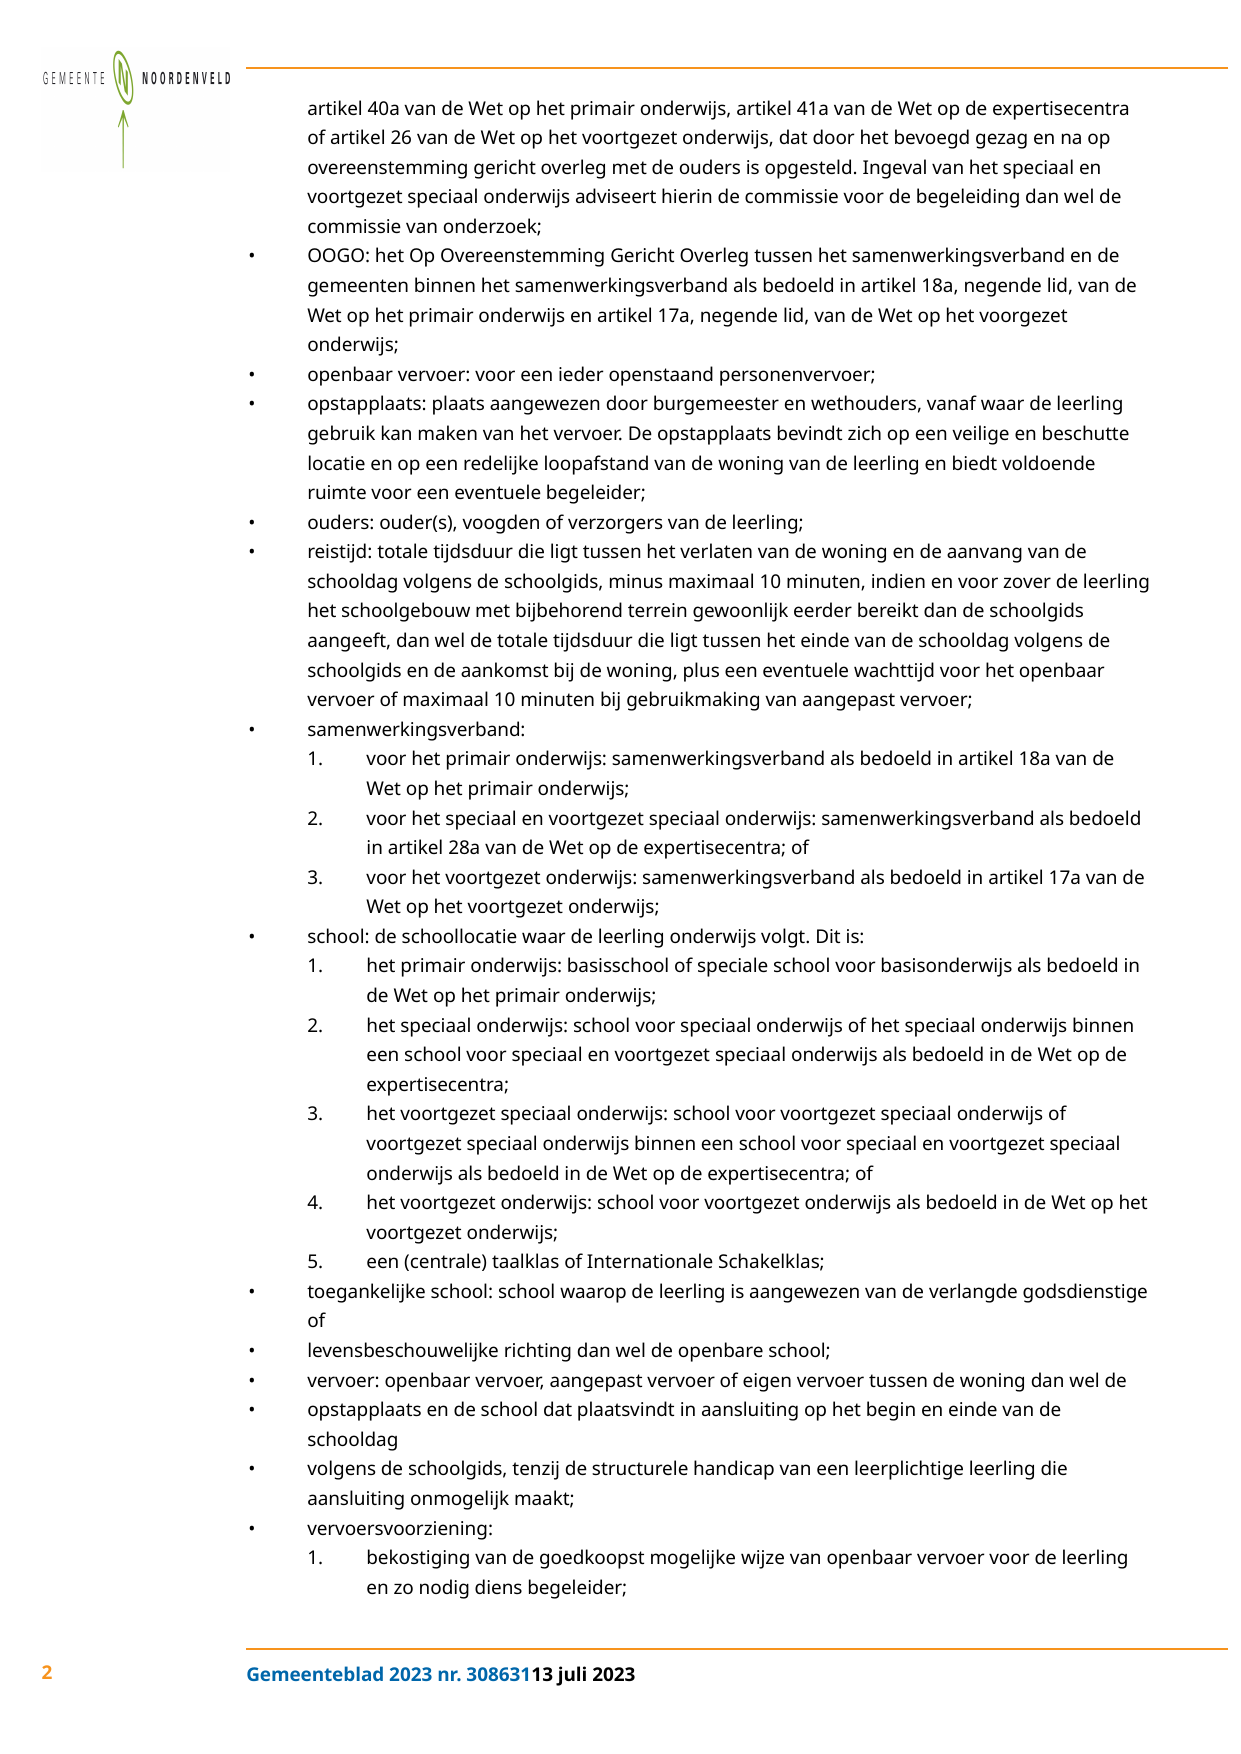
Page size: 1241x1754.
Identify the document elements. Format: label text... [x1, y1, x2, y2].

list voor het primair onderwijs: samenwerkingsverband als bedoeld in artikel 18a van de Wet op het primair onderwijs; [307, 746, 1152, 801]
list voor het voortgezet onderwijs: samenwerkingsverband als bedoeld in artikel 17a van de Wet op het voortgezet onderwijs; [307, 864, 1152, 919]
list artikel 40a van de Wet op het primair onderwijs, artikel 41a van de Wet op de expertisecentra of artikel 26 van de Wet op het voortgezet onderwijs, dat door het bevoegd gezag en na op overeenstemming gericht overleg met de ouders is opgesteld. Ingeval van het speciaal en voortgezet speciaal onderwijs adviseert hierin de commissie voor de begeleiding dan wel de commissie van onderzoek; [248, 95, 1152, 239]
list het voortgezet speciaal onderwijs: school voor voortgezet speciaal onderwijs of voortgezet speciaal onderwijs binnen een school voor speciaal en voortgezet speciaal onderwijs als bedoeld in de Wet op de expertisecentra; of [307, 1101, 1152, 1186]
list bekostiging van de goedkoopst mogelijke wijze van openbaar vervoer voor de leerling en zo nodig diens begeleider; [307, 1544, 1152, 1600]
list toegankelijke school: school waarop de leerling is aangewezen van de verlangde godsdienstige of [248, 1278, 1152, 1333]
list levensbeschouwelijke richting dan wel de openbare school; [248, 1337, 1152, 1363]
list school: de schoollocatie waar de leerling onderwijs volgt. Dit is: [248, 923, 1152, 949]
list reistijd: totale tijdsduur die ligt tussen het verlaten van de woning en de aanvang van de schooldag volgens de schoolgids, minus maximaal 10 minuten, indien en voor zover de leerling het schoolgebouw met bijbehorend terrein gewoonlijk eerder bereikt dan de schoolgids aangeeft, dan wel de totale tijdsduur die ligt tussen het einde van de schooldag volgens de schoolgids en de aankomst bij de woning, plus een eventuele wachttijd voor het openbaar vervoer of maximaal 10 minuten bij gebruikmaking van aangepast vervoer; [248, 538, 1152, 712]
list volgens de schoolgids, tenzij de structurele handicap van een leerplichtige leerling die aansluiting onmogelijk maakt; [248, 1456, 1152, 1511]
list voor het speciaal en voortgezet speciaal onderwijs: samenwerkingsverband als bedoeld in artikel 28a van de Wet op de expertisecentra; of [307, 805, 1152, 860]
picture [41, 47, 231, 172]
list vervoer: openbaar vervoer, aangepast vervoer of eigen vervoer tussen de woning dan wel de [248, 1367, 1152, 1393]
list het voortgezet onderwijs: school voor voortgezet onderwijs als bedoeld in de Wet op het voortgezet onderwijs; [307, 1189, 1152, 1245]
list OOGO: het Op Overeenstemming Gericht Overleg tussen het samenwerkingsverband en de gemeenten binnen het samenwerkingsverband als bedoeld in artikel 18a, negende lid, van de Wet op het primair onderwijs en artikel 17a, negende lid, van de Wet op het voorgezet onderwijs; [248, 243, 1152, 357]
list opstapplaats: plaats aangewezen door burgemeester en wethouders, vanaf waar de leerling gebruik kan maken van het vervoer. De opstapplaats bevindt zich op een veilige en beschutte locatie en op een redelijke loopafstand van de woning van de leerling en biedt voldoende ruimte voor een eventuele begeleider; [248, 391, 1152, 505]
list ouders: ouder(s), voogden of verzorgers van de leerling; [248, 509, 1152, 535]
list het primair onderwijs: basisschool of speciale school voor basisonderwijs als bedoeld in de Wet op het primair onderwijs; [307, 953, 1152, 1008]
list samenwerkingsverband: [248, 716, 1152, 742]
list een (centrale) taalklas of Internationale Schakelklas; [307, 1248, 1152, 1274]
list het speciaal onderwijs: school voor speciaal onderwijs of het speciaal onderwijs binnen een school voor speciaal en voortgezet speciaal onderwijs als bedoeld in de Wet op de expertisecentra; [307, 1012, 1152, 1097]
list vervoersvoorziening: [248, 1515, 1152, 1541]
list opstapplaats en de school dat plaatsvindt in aansluiting op het begin en einde van de schooldag [248, 1396, 1152, 1452]
list openbaar vervoer: voor een ieder openstaand personenvervoer; [248, 361, 1152, 387]
